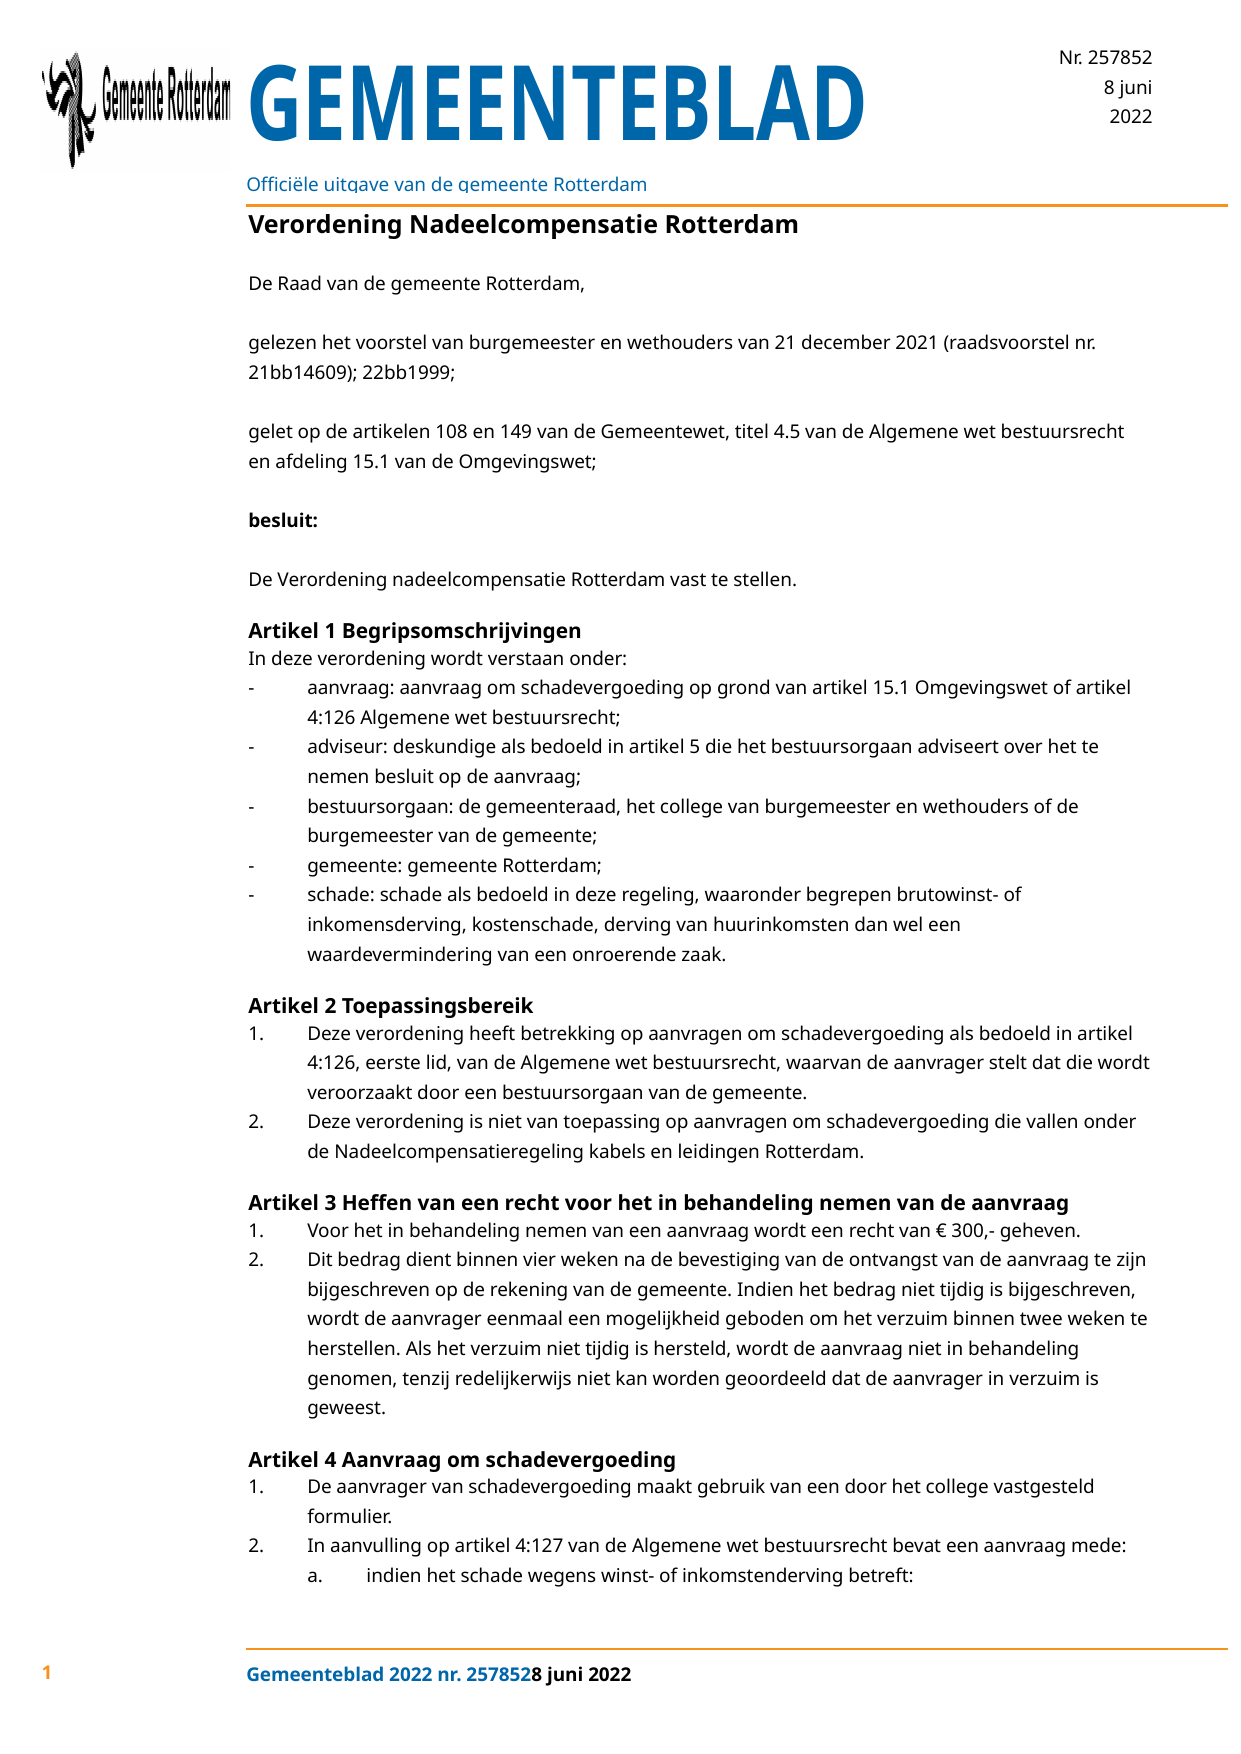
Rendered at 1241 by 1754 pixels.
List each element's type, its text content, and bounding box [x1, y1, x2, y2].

list Voor het in behandeling nemen van een aanvraag wordt een recht van € 300,- geheven. [248, 1217, 1152, 1243]
list indien het schade wegens winst- of inkomstenderving betreft: [307, 1562, 1152, 1588]
list gemeente: gemeente Rotterdam; [248, 852, 1152, 878]
text Verordening Nadeelcompensatie Rotterdam [248, 207, 1152, 241]
text De Verordening nadeelcompensatie Rotterdam vast te stellen. [248, 566, 1152, 592]
list bestuursorgaan: de gemeenteraad, het college van burgemeester en wethouders of de burgemeester van de gemeente; [248, 793, 1152, 848]
text Artikel 1 Begripsomschrijvingen [248, 617, 1152, 645]
list schade: schade als bedoeld in deze regeling, waaronder begrepen brutowinst- of inkomensderving, kostenschade, derving van huurinkomsten dan wel een waardevermindering van een onroerende zaak. [248, 882, 1152, 967]
text gelet op de artikelen 108 en 149 van de Gemeentewet, titel 4.5 van de Algemene wet bestuursrecht en afdeling 15.1 van de Omgevingswet; [248, 418, 1152, 473]
text Artikel 4 Aanvraag om schadevergoeding [248, 1445, 1152, 1473]
list aanvraag: aanvraag om schadevergoeding op grond van artikel 15.1 Omgevingswet of artikel 4:126 Algemene wet bestuursrecht; [248, 674, 1152, 730]
list Deze verordening is niet van toepassing op aanvragen om schadevergoeding die vallen onder de Nadeelcompensatieregeling kabels en leidingen Rotterdam. [248, 1108, 1152, 1164]
list Deze verordening heeft betrekking op aanvragen om schadevergoeding als bedoeld in artikel 4:126, eerste lid, van de Algemene wet bestuursrecht, waarvan de aanvrager stelt dat die wordt veroorzaakt door een bestuursorgaan van de gemeente. [248, 1020, 1152, 1104]
picture [41, 47, 231, 172]
text Artikel 2 Toepassingsbereik [248, 991, 1152, 1020]
text gelezen het voorstel van burgemeester en wethouders van 21 december 2021 (raadsvoorstel nr. 21bb14609); 22bb1999; [248, 329, 1152, 385]
list adviseur: deskundige als bedoeld in artikel 5 die het bestuursorgaan adviseert over het te nemen besluit op de aanvraag; [248, 734, 1152, 789]
text In deze verordening wordt verstaan onder: [248, 645, 1152, 671]
list De aanvrager van schadevergoeding maakt gebruik van een door het college vastgesteld formulier. [248, 1473, 1152, 1528]
text De Raad van de gemeente Rotterdam, [248, 270, 1152, 296]
text Artikel 3 Heffen van een recht voor het in behandeling nemen van de aanvraag [248, 1188, 1152, 1217]
list In aanvulling op artikel 4:127 van de Algemene wet bestuursrecht bevat een aanvraag mede: [248, 1532, 1152, 1558]
text besluit: [248, 507, 1152, 533]
list Dit bedrag dient binnen vier weken na de bevestiging van de ontvangst van de aanvraag te zijn bijgeschreven op de rekening van de gemeente. Indien het bedrag niet tijdig is bijgeschreven, wordt de aanvrager eenmaal een mogelijkheid geboden om het verzuim binnen twee weken te herstellen. Als het verzuim niet tijdig is hersteld, wordt de aanvraag niet in behandeling genomen, tenzij redelijkerwijs niet kan worden geoordeeld dat de aanvrager in verzuim is geweest. [248, 1246, 1152, 1420]
